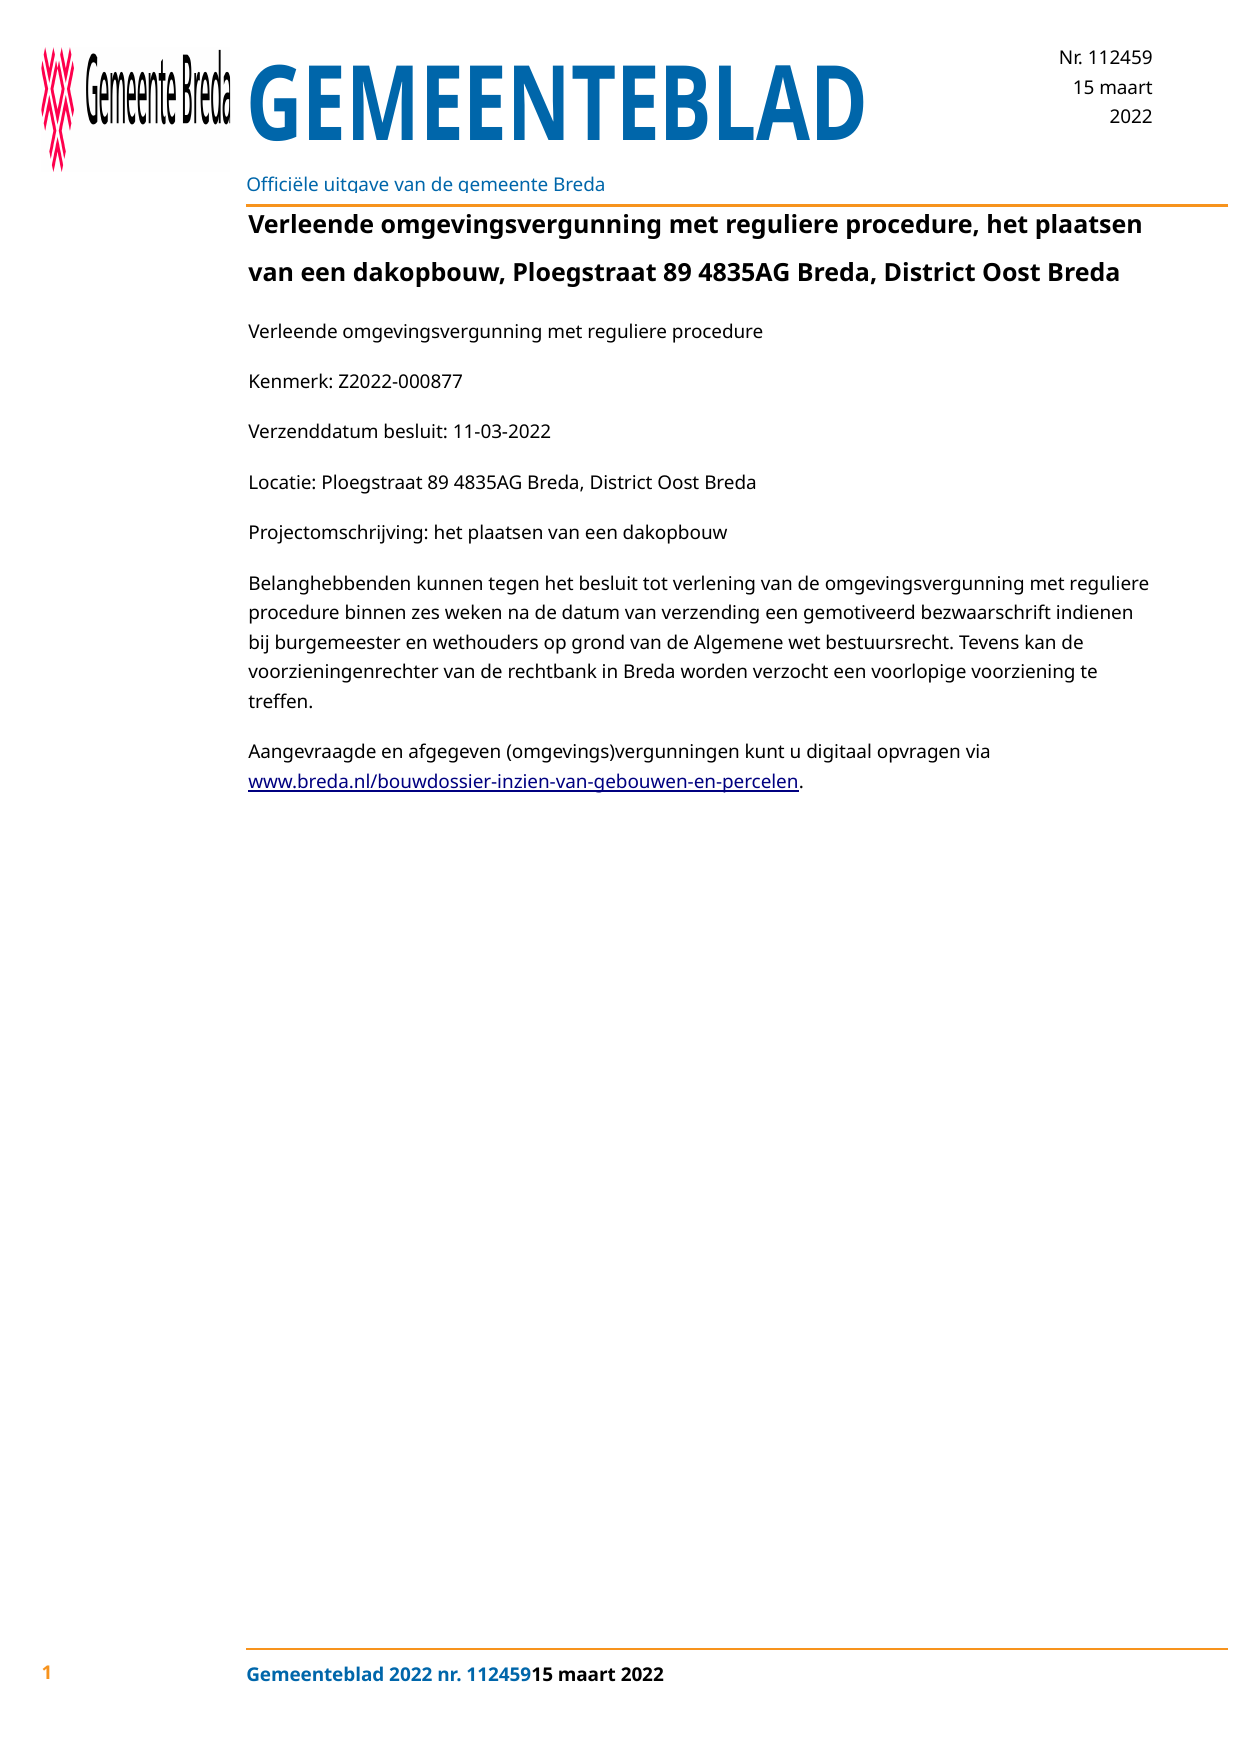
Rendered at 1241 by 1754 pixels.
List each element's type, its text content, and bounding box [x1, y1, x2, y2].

text Kenmerk: Z2022-000877 [248, 368, 1152, 394]
text Verleende omgevingsvergunning met reguliere procedure [248, 318, 1152, 344]
text Verleende omgevingsvergunning met reguliere procedure, het plaatsen van een dakopbouw, Ploegstraat 89 4835AG Breda, District Oost Breda [248, 207, 1152, 288]
text Locatie: Ploegstraat 89 4835AG Breda, District Oost Breda [248, 469, 1152, 495]
text Verzenddatum besluit: 11-03-2022 [248, 419, 1152, 444]
text Aangevraagde en afgegeven (omgevings)vergunningen kunt u digitaal opvragen via www.breda.nl/bouwdossier-inzien-van-gebouwen-en-percelen. [248, 739, 1152, 794]
text Projectomschrijving: het plaatsen van een dakopbouw [248, 519, 1152, 545]
text Belanghebbenden kunnen tegen het besluit tot verlening van de omgevingsvergunning met reguliere procedure binnen zes weken na de datum van verzending een gemotiveerd bezwaarschrift indienen bij burgemeester en wethouders op grond van de Algemene wet bestuursrecht. Tevens kan de voorzieningenrechter van de rechtbank in Breda worden verzocht een voorlopige voorziening te treffen. [248, 570, 1152, 714]
picture [41, 47, 231, 172]
